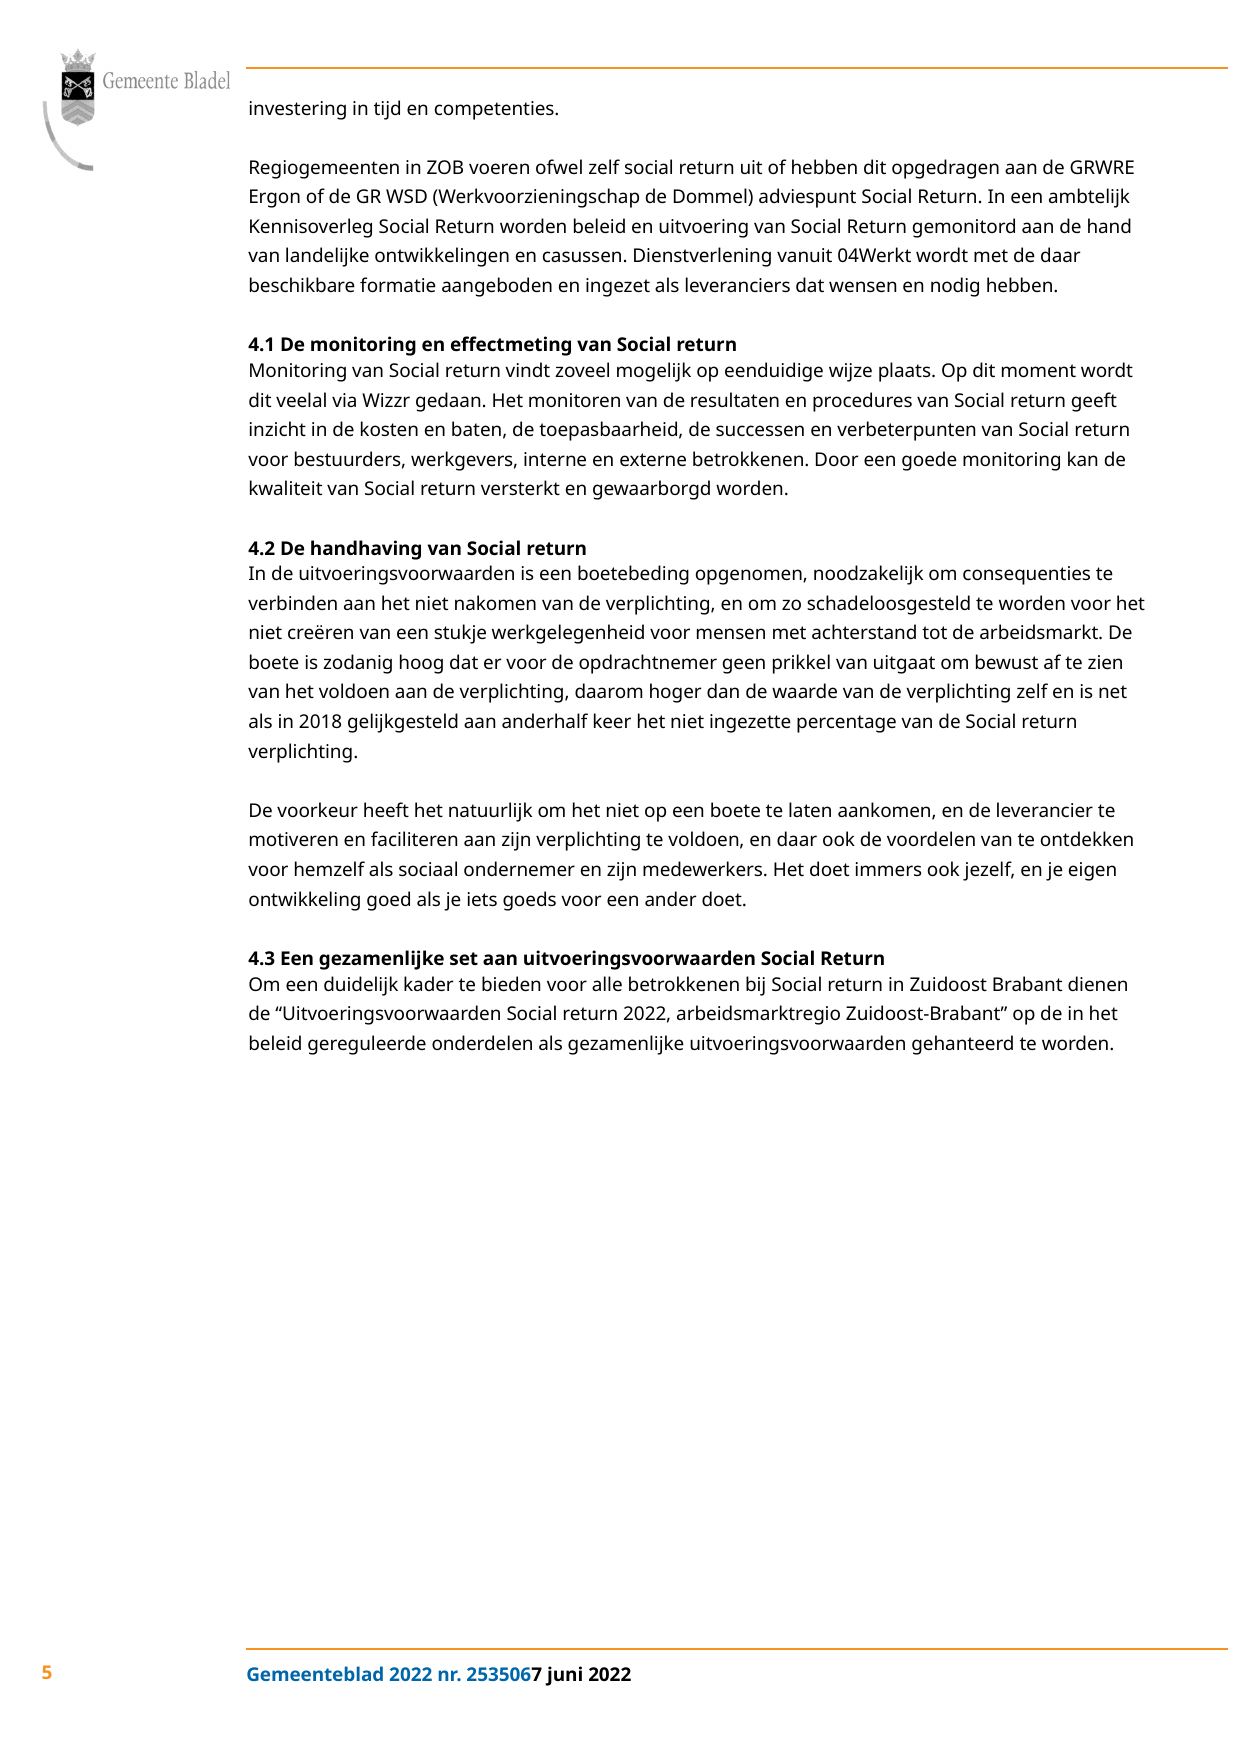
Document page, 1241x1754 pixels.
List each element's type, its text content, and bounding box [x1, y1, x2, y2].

text Regiogemeenten in ZOB voeren ofwel zelf social return uit of hebben dit opgedragen aan de GRWRE Ergon of de GR WSD (Werkvoorzieningschap de Dommel) adviespunt Social Return. In een ambtelijk Kennisoverleg Social Return worden beleid en uitvoering van Social Return gemonitord aan de hand van landelijke ontwikkelingen en casussen. Dienstverlening vanuit 04Werkt wordt met de daar beschikbare formatie aangeboden en ingezet als leveranciers dat wensen en nodig hebben. [248, 154, 1152, 298]
text 4.1 De monitoring en effectmeting van Social return [248, 331, 1152, 357]
text 4.3 Een gezamenlijke set aan uitvoeringsvoorwaarden Social Return [248, 945, 1152, 971]
text Monitoring van Social return vindt zoveel mogelijk op eenduidige wijze plaats. Op dit moment wordt dit veelal via Wizzr gedaan. Het monitoren van de resultaten en procedures van Social return geeft inzicht in de kosten en baten, de toepasbaarheid, de successen en verbeterpunten van Social return voor bestuurders, werkgevers, interne en externe betrokkenen. Door een goede monitoring kan de kwaliteit van Social return versterkt en gewaarborgd worden. [248, 357, 1152, 501]
picture [41, 47, 231, 172]
text De voorkeur heeft het natuurlijk om het niet op een boete te laten aankomen, en de leverancier te motiveren en faciliteren aan zijn verplichting te voldoen, en daar ook de voordelen van te ontdekken voor hemzelf als sociaal ondernemer en zijn medewerkers. Het doet immers ook jezelf, en je eigen ontwikkeling goed als je iets goeds voor een ander doet. [248, 797, 1152, 912]
text investering in tijd en competenties. [248, 95, 1152, 121]
text Om een duidelijk kader te bieden voor alle betrokkenen bij Social return in Zuidoost Brabant dienen de “Uitvoeringsvoorwaarden Social return 2022, arbeidsmarktregio Zuidoost-Brabant” op de in het beleid gereguleerde onderdelen als gezamenlijke uitvoeringsvoorwaarden gehanteerd te worden. [248, 971, 1152, 1056]
text In de uitvoeringsvoorwaarden is een boetebeding opgenomen, noodzakelijk om consequenties te verbinden aan het niet nakomen van de verplichting, en om zo schadeloosgesteld te worden voor het niet creëren van een stukje werkgelegenheid voor mensen met achterstand tot de arbeidsmarkt. De boete is zodanig hoog dat er voor de opdrachtnemer geen prikkel van uitgaat om bewust af te zien van het voldoen aan de verplichting, daarom hoger dan de waarde van de verplichting zelf en is net als in 2018 gelijkgesteld aan anderhalf keer het niet ingezette percentage van de Social return verplichting. [248, 560, 1152, 764]
text 4.2 De handhaving van Social return [248, 535, 1152, 560]
